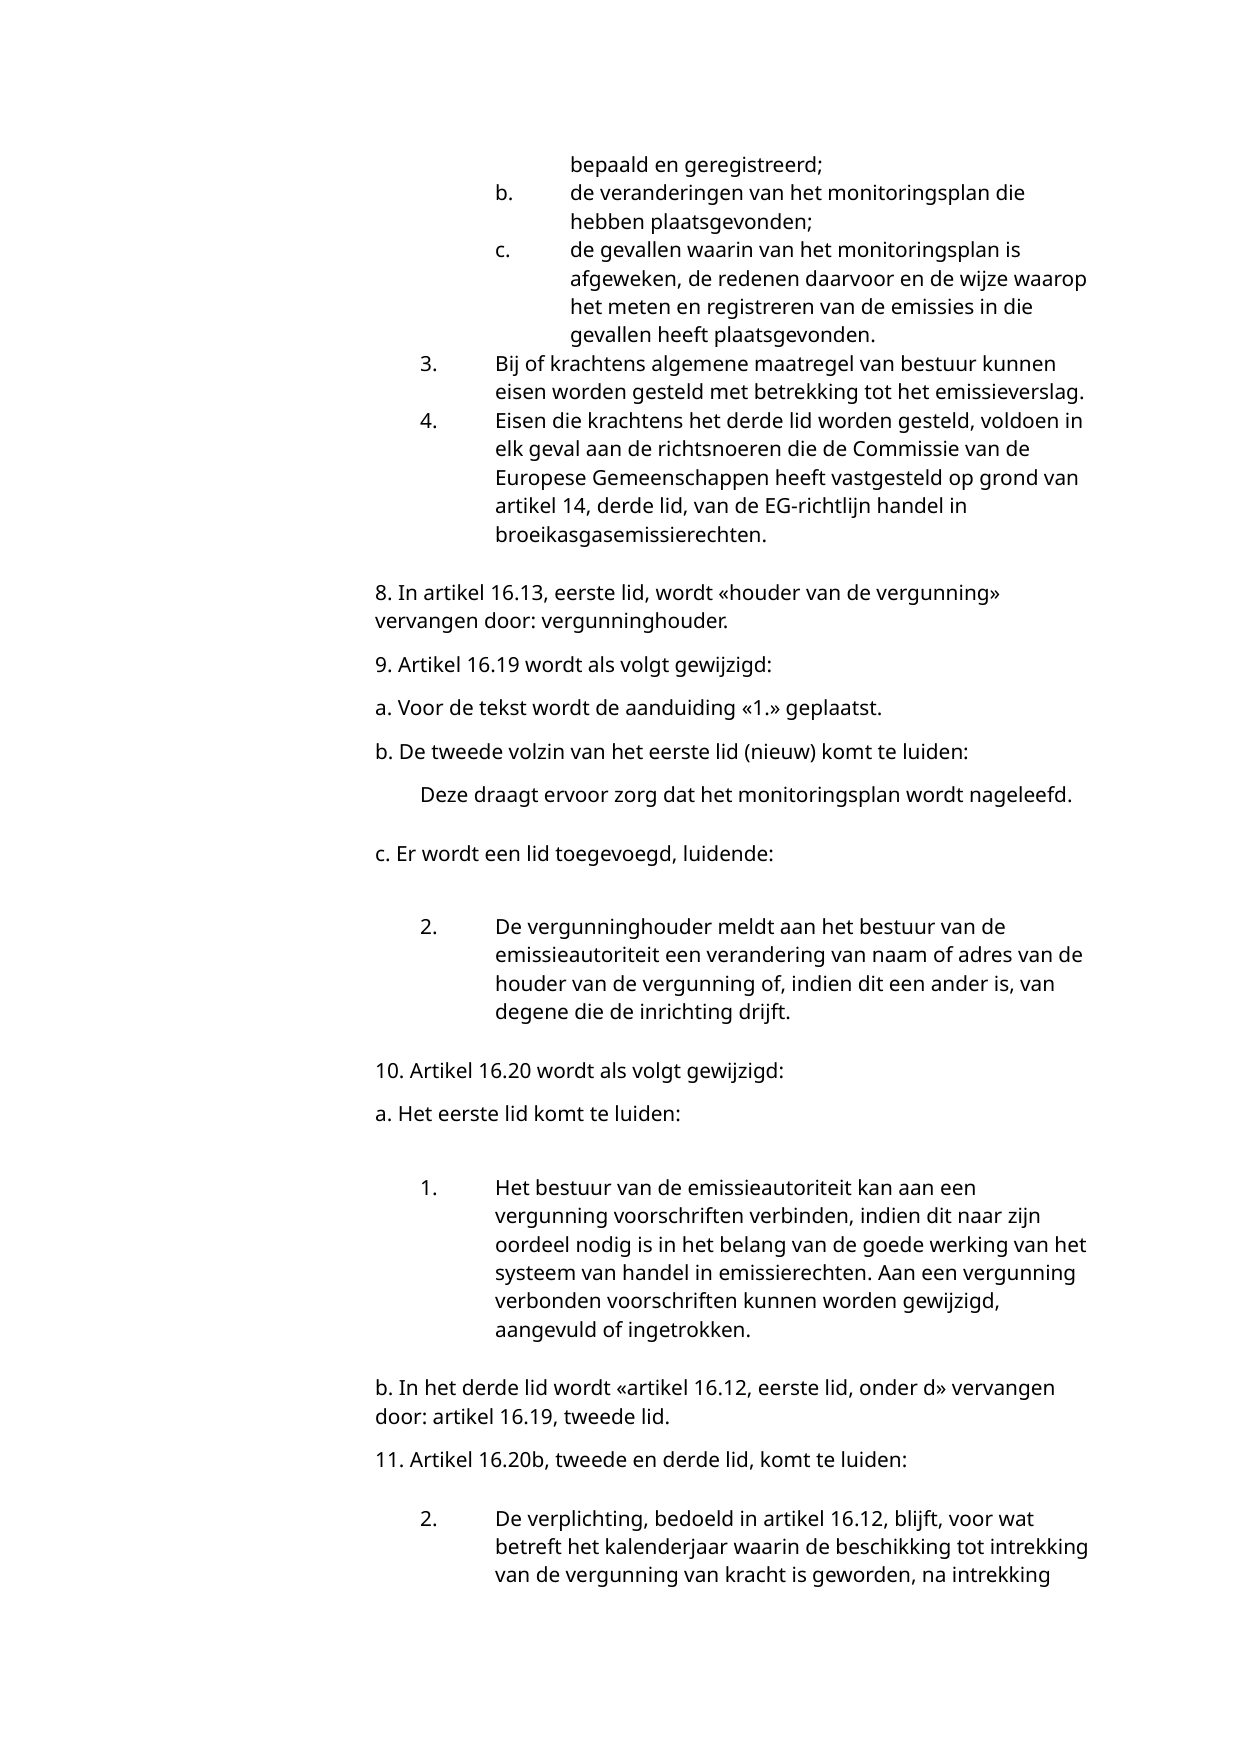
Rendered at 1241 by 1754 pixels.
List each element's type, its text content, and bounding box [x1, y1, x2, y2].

text a. Voor de tekst wordt de aanduiding «1.» geplaatst. [375, 693, 1090, 722]
list Bij of krachtens algemene maatregel van bestuur kunnen eisen worden gesteld met betrekking tot het emissieverslag. [420, 349, 1090, 406]
list bepaald en geregistreerd; [495, 150, 1090, 178]
text 10. Artikel 16.20 wordt als volgt gewijzigd: [375, 1056, 1090, 1084]
text 9. Artikel 16.19 wordt als volgt gewijzigd: [375, 650, 1090, 678]
list Het bestuur van de emissieautoriteit kan aan een vergunning voorschriften verbinden, indien dit naar zijn oordeel nodig is in het belang van de goede werking van het systeem van handel in emissierechten. Aan een vergunning verbonden voorschriften kunnen worden gewijzigd, aangevuld of ingetrokken. [420, 1173, 1090, 1343]
text a. Het eerste lid komt te luiden: [375, 1099, 1090, 1128]
list de gevallen waarin van het monitoringsplan is afgeweken, de redenen daarvoor en de wijze waarop het meten en registreren van de emissies in die gevallen heeft plaatsgevonden. [495, 235, 1090, 349]
list De vergunninghouder meldt aan het bestuur van de emissieautoriteit een verandering van naam of adres van de houder van de vergunning of, indien dit een ander is, van degene die de inrichting drijft. [420, 912, 1090, 1026]
text c. Er wordt een lid toegevoegd, luidende: [375, 839, 1090, 867]
list De verplichting, bedoeld in artikel 16.12, blijft, voor wat betreft het kalenderjaar waarin de beschikking tot intrekking van de vergunning van kracht is geworden, na intrekking [420, 1504, 1090, 1589]
text 8. In artikel 16.13, eerste lid, wordt «houder van de vergunning» vervangen door: vergunninghouder. [375, 578, 1090, 635]
list Eisen die krachtens het derde lid worden gesteld, voldoen in elk geval aan de richtsnoeren die de Commissie van de Europese Gemeenschappen heeft vastgesteld op grond van artikel 14, derde lid, van de EG-richtlijn handel in broeikasgasemissierechten. [420, 406, 1090, 548]
text 11. Artikel 16.20b, tweede en derde lid, komt te luiden: [375, 1445, 1090, 1474]
text b. De tweede volzin van het eerste lid (nieuw) komt te luiden: [375, 737, 1090, 765]
text Deze draagt ervoor zorg dat het monitoringsplan wordt nageleefd. [420, 780, 1090, 809]
text b. In het derde lid wordt «artikel 16.12, eerste lid, onder d» vervangen door: artikel 16.19, tweede lid. [375, 1373, 1090, 1430]
list de veranderingen van het monitoringsplan die hebben plaatsgevonden; [495, 178, 1090, 235]
